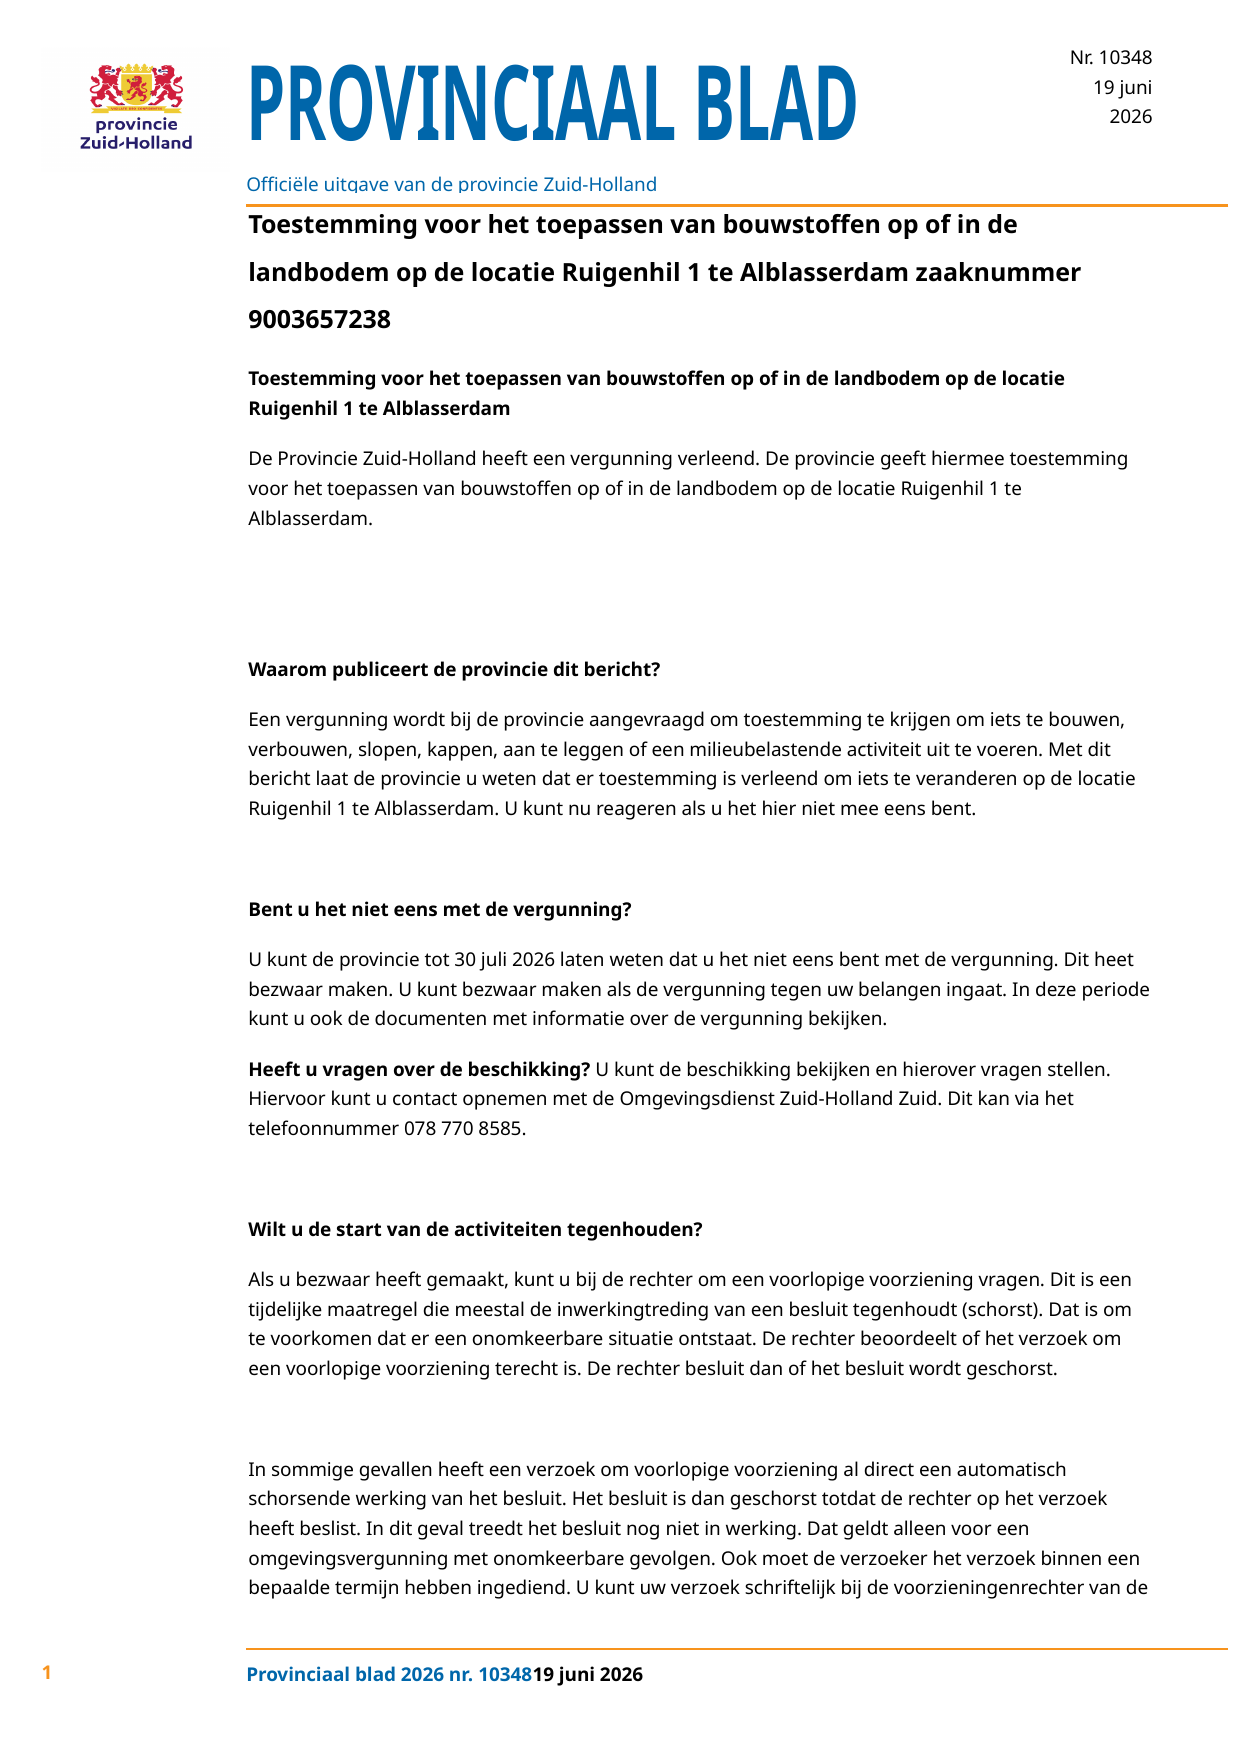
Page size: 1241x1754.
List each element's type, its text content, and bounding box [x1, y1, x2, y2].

text Heeft u vragen over de beschikking? U kunt de beschikking bekijken en hierover vragen stellen. Hiervoor kunt u contact opnemen met de Omgevingsdienst Zuid-Holland Zuid. Dit kan via het telefoonnummer 078 770 8585. [248, 1056, 1152, 1141]
picture [41, 47, 231, 172]
text Bent u het niet eens met de vergunning? [248, 896, 1152, 922]
text Een vergunning wordt bij de provincie aangevraagd om toestemming te krijgen om iets te bouwen, verbouwen, slopen, kappen, aan te leggen of een milieubelastende activiteit uit te voeren. Met dit bericht laat de provincie u weten dat er toestemming is verleend om iets te veranderen op de locatie Ruigenhil 1 te Alblasserdam. U kunt nu reageren als u het hier niet mee eens bent. [248, 706, 1152, 821]
text Toestemming voor het toepassen van bouwstoffen op of in de landbodem op de locatie Ruigenhil 1 te Alblasserdam [248, 366, 1152, 421]
text Waarom publiceert de provincie dit bericht? [248, 656, 1152, 682]
text In sommige gevallen heeft een verzoek om voorlopige voorziening al direct een automatisch schorsende werking van het besluit. Het besluit is dan geschorst totdat de rechter op het verzoek heeft beslist. In dit geval treedt het besluit nog niet in werking. Dat geldt alleen voor een omgevingsvergunning met onomkeerbare gevolgen. Ook moet de verzoeker het verzoek binnen een bepaalde termijn hebben ingediend. U kunt uw verzoek schriftelijk bij de voorzieningenrechter van de [248, 1456, 1152, 1600]
text U kunt de provincie tot 30 juli 2026 laten weten dat u het niet eens bent met de vergunning. Dit heet bezwaar maken. U kunt bezwaar maken als de vergunning tegen uw belangen ingaat. In deze periode kunt u ook de documenten met informatie over de vergunning bekijken. [248, 946, 1152, 1031]
text Als u bezwaar heeft gemaakt, kunt u bij de rechter om een voorlopige voorziening vragen. Dit is een tijdelijke maatregel die meestal de inwerkingtreding van een besluit tegenhoudt (schorst). Dat is om te voorkomen dat er een onomkeerbare situatie ontstaat. De rechter beoordeelt of het verzoek om een voorlopige voorziening terecht is. De rechter besluit dan of het besluit wordt geschorst. [248, 1266, 1152, 1381]
text Toestemming voor het toepassen van bouwstoffen op of in de landbodem op de locatie Ruigenhil 1 te Alblasserdam zaaknummer 9003657238 [248, 207, 1152, 336]
text Wilt u de start van de activiteiten tegenhouden? [248, 1216, 1152, 1242]
text De Provincie Zuid-Holland heeft een vergunning verleend. De provincie geeft hiermee toestemming voor het toepassen van bouwstoffen op of in de landbodem op de locatie Ruigenhil 1 te Alblasserdam. [248, 446, 1152, 530]
